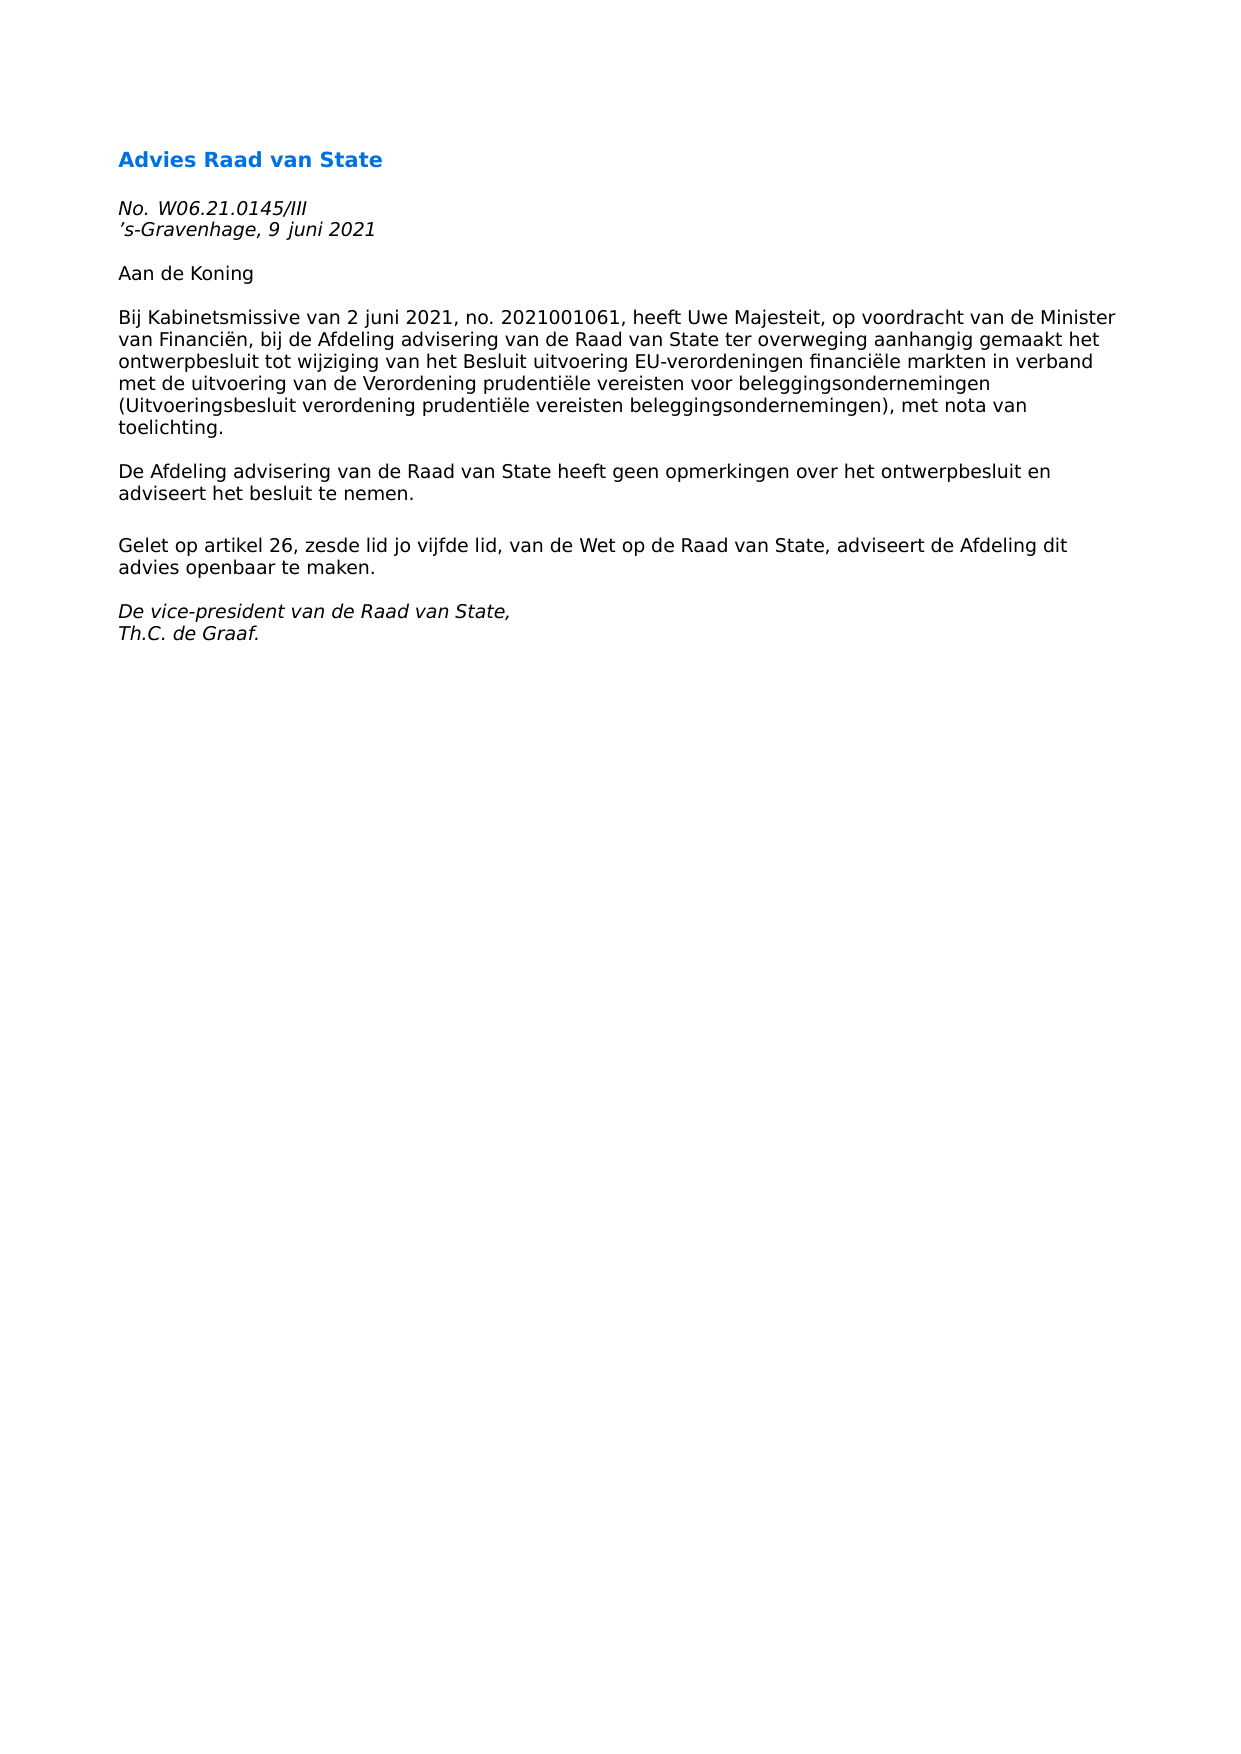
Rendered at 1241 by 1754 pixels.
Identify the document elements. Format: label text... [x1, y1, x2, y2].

text Bij Kabinetsmissive van 2 juni 2021, no. 2021001061, heeft Uwe Majesteit, op voordracht van de Minister van Financiën, bij de Afdeling advisering van de Raad van State ter overweging aanhangig gemaakt het ontwerpbesluit tot wijziging van het Besluit uitvoering EU-verordeningen financiële markten in verband met de uitvoering van de Verordening prudentiële vereisten voor beleggingsondernemingen (Uitvoeringsbesluit verordening prudentiële vereisten beleggingsondernemingen), met nota van toelichting. [118, 307, 1122, 439]
text Aan de Koning [118, 263, 1122, 285]
text ’s-Gravenhage, 9 juni 2021 [118, 219, 1122, 241]
text De Afdeling advisering van de Raad van State heeft geen opmerkingen over het ontwerpbesluit en adviseert het besluit te nemen. [118, 461, 1122, 505]
text No. W06.21.0145/III [118, 197, 1122, 219]
text Gelet op artikel 26, zesde lid jo vijfde lid, van de Wet op de Raad van State, adviseert de Afdeling dit advies openbaar te maken. [118, 535, 1122, 579]
subtitle Advies Raad van State [118, 148, 1122, 172]
text De vice-president van de Raad van State, Th.C. de Graaf. [118, 601, 1122, 644]
